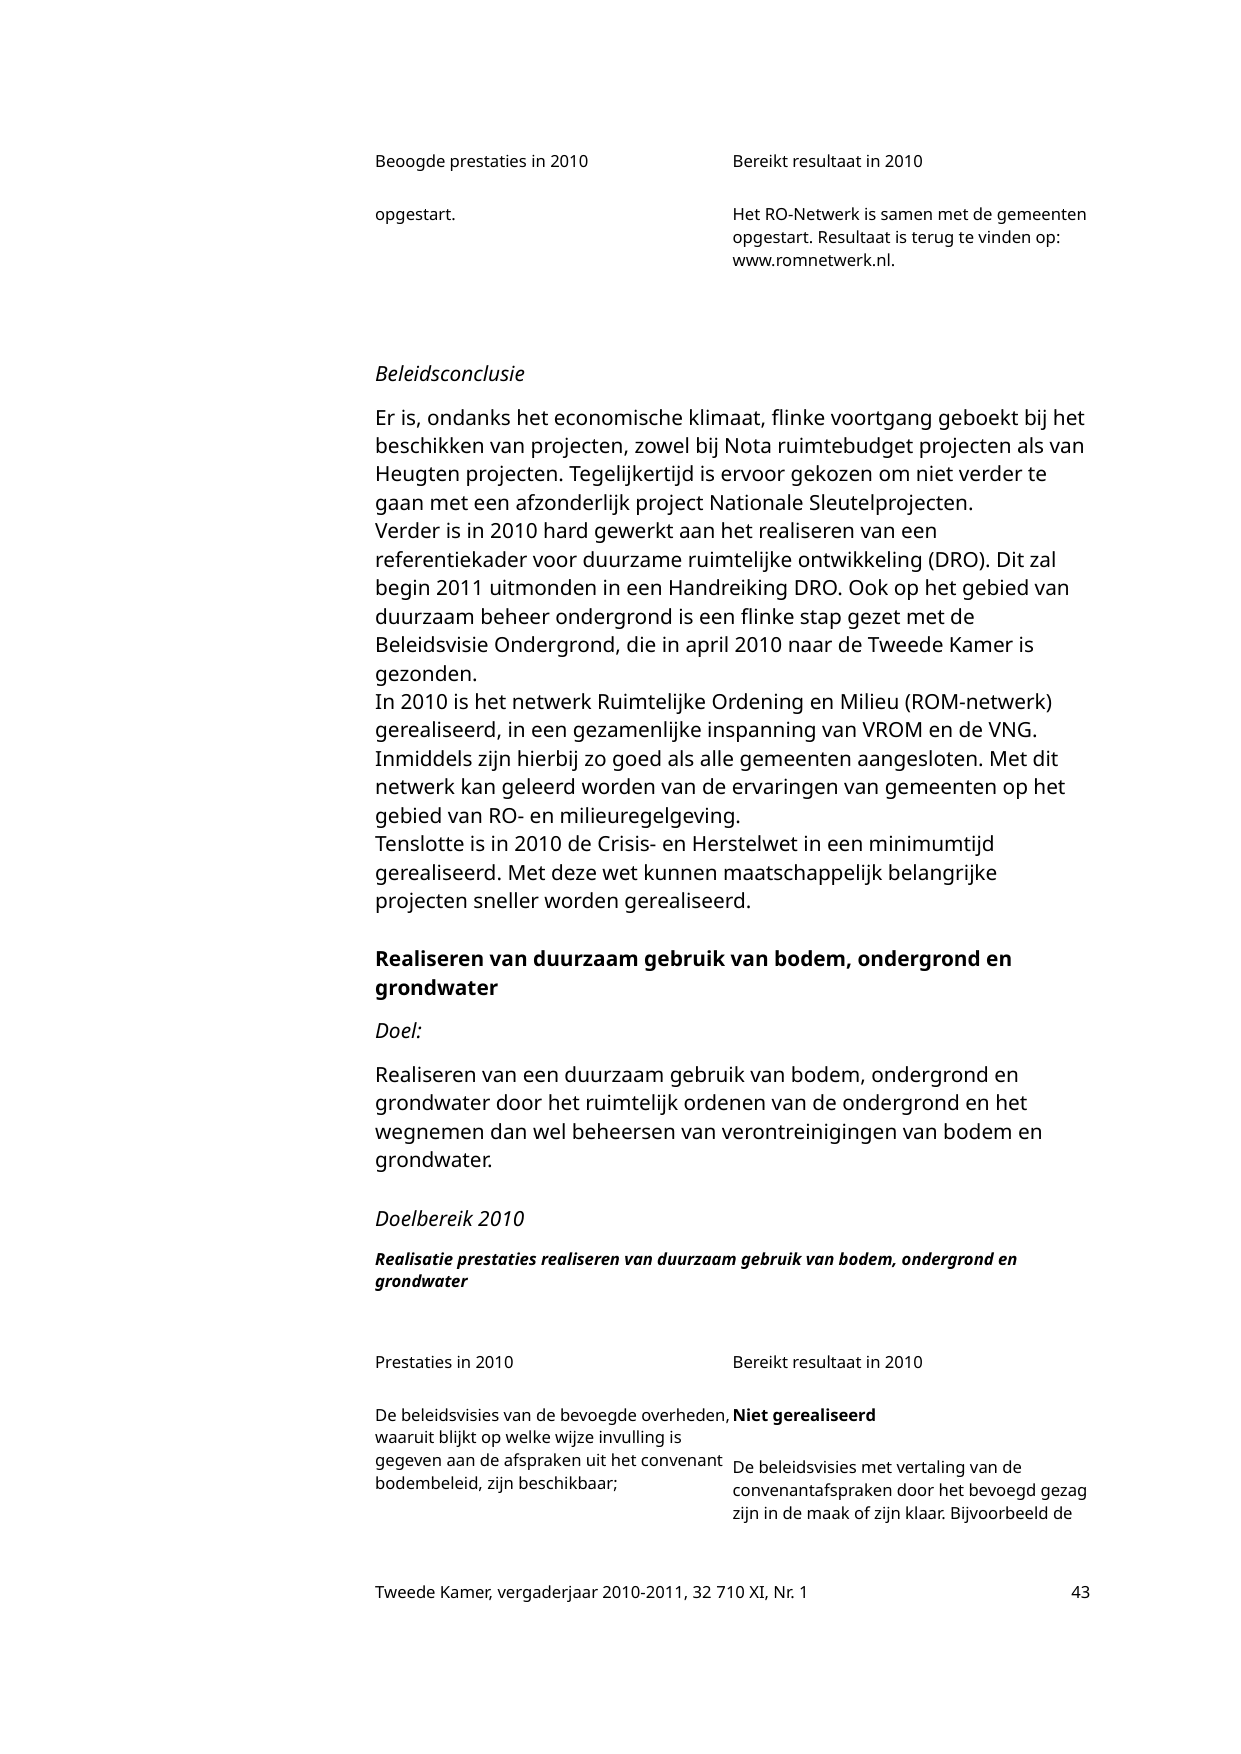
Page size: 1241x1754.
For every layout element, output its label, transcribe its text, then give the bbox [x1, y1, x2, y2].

table_header Bereikt resultaat in 2010 [733, 1350, 1090, 1403]
text Doelbereik 2010 [375, 1204, 1090, 1232]
table_cell Het RO-Netwerk is samen met de gemeenten opgestart. Resultaat is terug te vinden op: www.romnetwerk.nl. [733, 203, 1090, 301]
table_cell Niet gerealiseerd De beleidsvisies met vertaling van de convenantafspraken door het bevoegd gezag zijn in de maak of zijn klaar. Bijvoorbeeld de [733, 1403, 1090, 1524]
table_header Beoogde prestaties in 2010 [375, 150, 732, 203]
table_cell opgestart. [375, 203, 732, 301]
text In 2010 is het netwerk Ruimtelijke Ordening en Milieu (ROM-netwerk) gerealiseerd, in een gezamenlijke inspanning van VROM en de VNG. Inmiddels zijn hierbij zo goed als alle gemeenten aangesloten. Met dit netwerk kan geleerd worden van de ervaringen van gemeenten op het gebied van RO- en milieuregelgeving. [375, 687, 1090, 829]
text Er is, ondanks het economische klimaat, flinke voortgang geboekt bij het beschikken van projecten, zowel bij Nota ruimtebudget projecten als van Heugten projecten. Tegelijkertijd is ervoor gekozen om niet verder te gaan met een afzonderlijk project Nationale Sleutelprojecten. [375, 403, 1090, 516]
text Realiseren van duurzaam gebruik van bodem, ondergrond en grondwater [375, 944, 1090, 1001]
text Verder is in 2010 hard gewerkt aan het realiseren van een referentiekader voor duurzame ruimtelijke ontwikkeling (DRO). Dit zal begin 2011 uitmonden in een Handreiking DRO. Ook op het gebied van duurzaam beheer ondergrond is een flinke stap gezet met de Beleidsvisie Ondergrond, die in april 2010 naar de Tweede Kamer is gezonden. [375, 516, 1090, 687]
text Tenslotte is in 2010 de Crisis- en Herstelwet in een minimumtijd gerealiseerd. Met deze wet kunnen maatschappelijk belangrijke projecten sneller worden gerealiseerd. [375, 829, 1090, 914]
text Doel: [375, 1016, 1090, 1045]
table_cell De beleidsvisies van de bevoegde overheden, waaruit blijkt op welke wijze invulling is gegeven aan de afspraken uit het convenant bodembeleid, zijn beschikbaar; [375, 1403, 732, 1524]
table_header Bereikt resultaat in 2010 [733, 150, 1090, 203]
text Realiseren van een duurzaam gebruik van bodem, ondergrond en grondwater door het ruimtelijk ordenen van de ondergrond en het wegnemen dan wel beheersen van verontreinigingen van bodem en grondwater. [375, 1060, 1090, 1174]
text Realisatie prestaties realiseren van duurzaam gebruik van bodem, ondergrond en grondwater [375, 1247, 1090, 1292]
text Beleidsconclusie [375, 359, 1090, 388]
table_header Prestaties in 2010 [375, 1350, 732, 1403]
